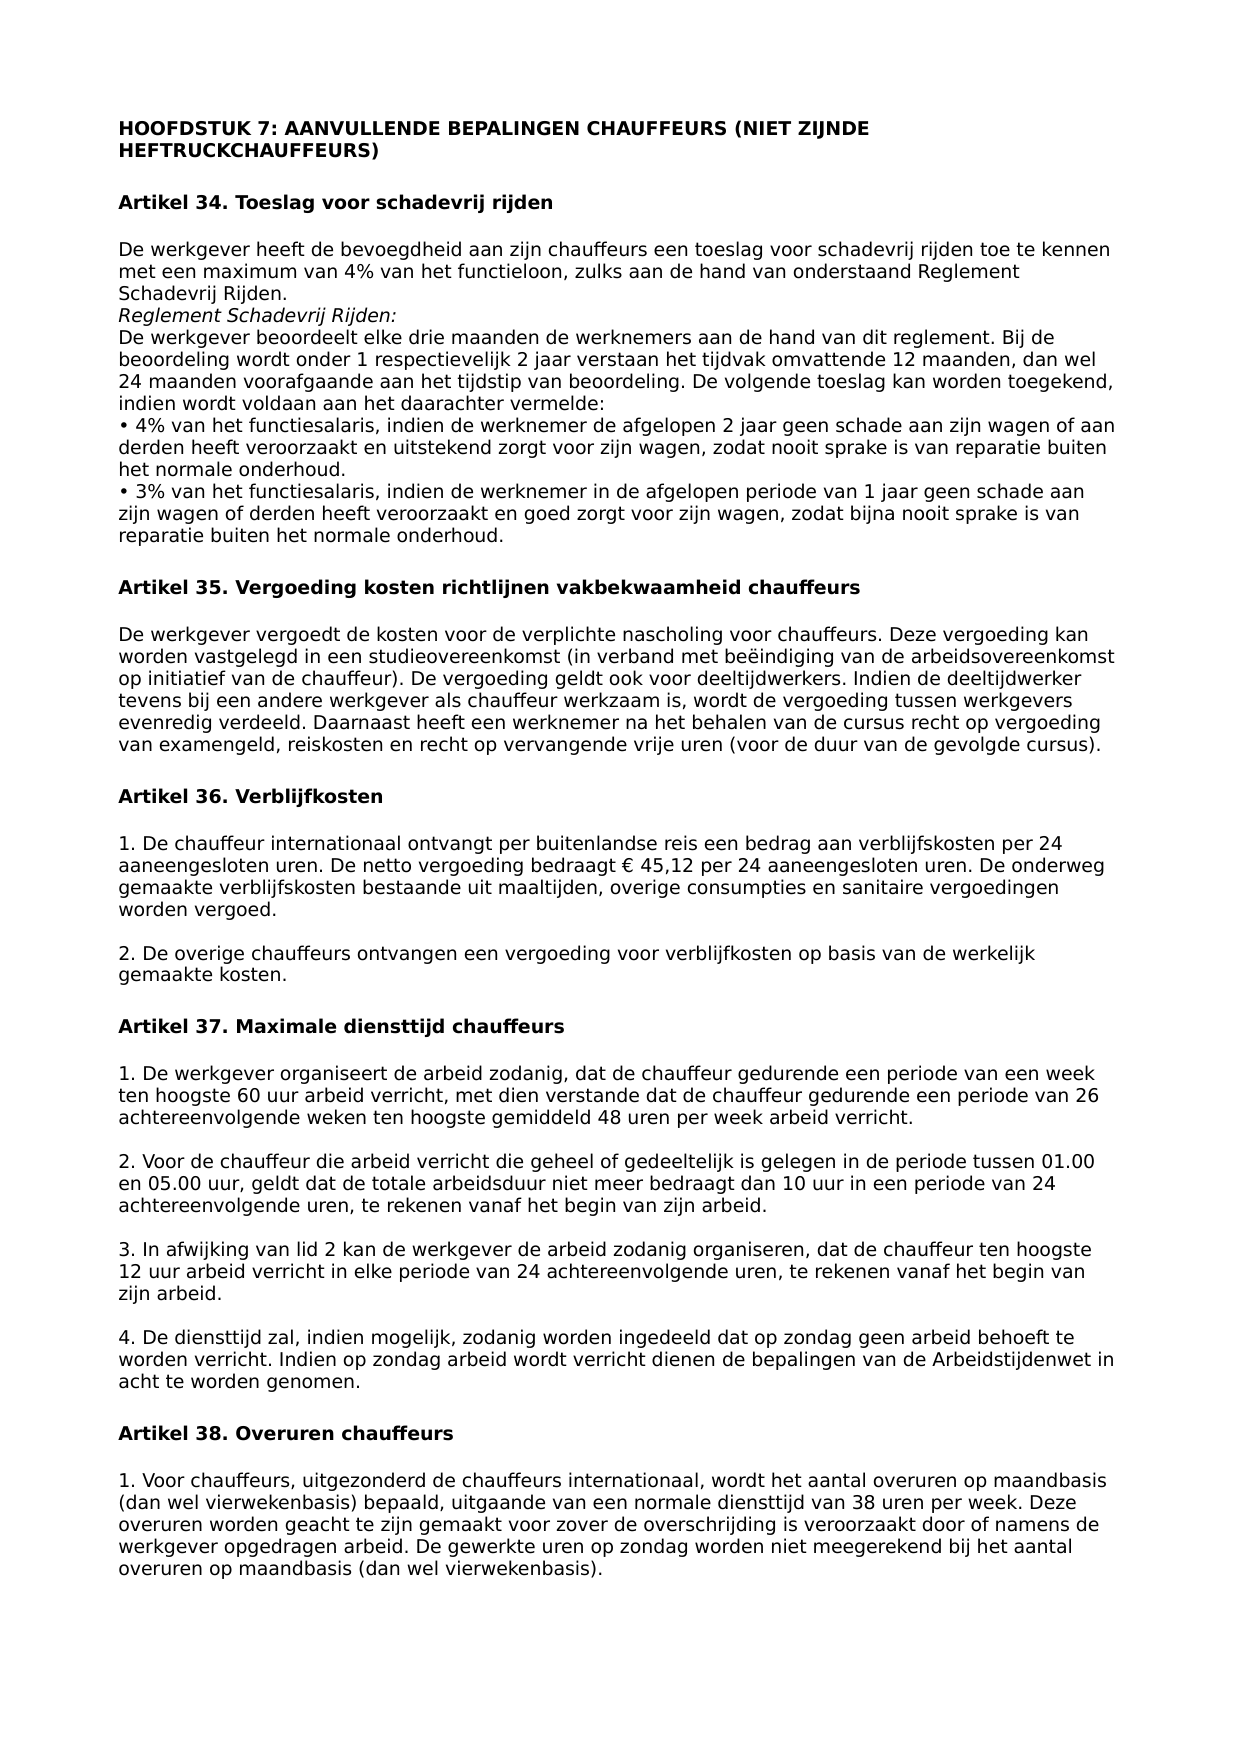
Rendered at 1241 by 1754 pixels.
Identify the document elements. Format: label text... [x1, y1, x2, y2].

subtitle Artikel 38. Overuren chauffeurs [118, 1423, 1122, 1445]
text 1. De werkgever organiseert de arbeid zodanig, dat de chauffeur gedurende een periode van een week ten hoogste 60 uur arbeid verricht, met dien verstande dat de chauffeur gedurende een periode van 26 achtereenvolgende weken ten hoogste gemiddeld 48 uren per week arbeid verricht. [118, 1063, 1122, 1129]
text 1. Voor chauffeurs, uitgezonderd de chauffeurs internationaal, wordt het aantal overuren op maandbasis (dan wel vierwekenbasis) bepaald, uitgaande van een normale diensttijd van 38 uren per week. Deze overuren worden geacht te zijn gemaakt voor zover de overschrijding is veroorzaakt door of namens de werkgever opgedragen arbeid. De gewerkte uren op zondag worden niet meegerekend bij het aantal overuren op maandbasis (dan wel vierwekenbasis). [118, 1470, 1122, 1579]
text 2. Voor de chauffeur die arbeid verricht die geheel of gedeeltelijk is gelegen in de periode tussen 01.00 en 05.00 uur, geldt dat de totale arbeidsduur niet meer bedraagt dan 10 uur in een periode van 24 achtereenvolgende uren, te rekenen vanaf het begin van zijn arbeid. [118, 1151, 1122, 1217]
text De werkgever vergoedt de kosten voor de verplichte nascholing voor chauffeurs. Deze vergoeding kan worden vastgelegd in een studieovereenkomst (in verband met beëindiging van de arbeidsovereenkomst op initiatief van de chauffeur). De vergoeding geldt ook voor deeltijdwerkers. Indien de deeltijdwerker tevens bij een andere werkgever als chauffeur werkzaam is, wordt de vergoeding tussen werkgevers evenredig verdeeld. Daarnaast heeft een werknemer na het behalen van de cursus recht op vergoeding van examengeld, reiskosten en recht op vervangende vrije uren (voor de duur van de gevolgde cursus). [118, 624, 1122, 756]
subtitle Artikel 36. Verblijfkosten [118, 786, 1122, 808]
subtitle Artikel 35. Vergoeding kosten richtlijnen vakbekwaamheid chauffeurs [118, 577, 1122, 599]
subtitle HOOFDSTUK 7: AANVULLENDE BEPALINGEN CHAUFFEURS (NIET ZIJNDE HEFTRUCKCHAUFFEURS) [118, 118, 1122, 162]
text 1. De chauffeur internationaal ontvangt per buitenlandse reis een bedrag aan verblijfskosten per 24 aaneengesloten uren. De netto vergoeding bedraagt € 45,12 per 24 aaneengesloten uren. De onderweg gemaakte verblijfskosten bestaande uit maaltijden, overige consumpties en sanitaire vergoedingen worden vergoed. [118, 833, 1122, 921]
text De werkgever beoordeelt elke drie maanden de werknemers aan de hand van dit reglement. Bij de beoordeling wordt onder 1 respectievelijk 2 jaar verstaan het tijdvak omvattende 12 maanden, dan wel 24 maanden voorafgaande aan het tijdstip van beoordeling. De volgende toeslag kan worden toegekend, indien wordt voldaan aan het daarachter vermelde: [118, 327, 1122, 415]
text De werkgever heeft de bevoegdheid aan zijn chauffeurs een toeslag voor schadevrij rijden toe te kennen met een maximum van 4% van het functieloon, zulks aan de hand van onderstaand Reglement Schadevrij Rijden. [118, 239, 1122, 305]
text 3. In afwijking van lid 2 kan de werkgever de arbeid zodanig organiseren, dat de chauffeur ten hoogste 12 uur arbeid verricht in elke periode van 24 achtereenvolgende uren, te rekenen vanaf het begin van zijn arbeid. [118, 1239, 1122, 1305]
subtitle Artikel 34. Toeslag voor schadevrij rijden [118, 192, 1122, 214]
subtitle Artikel 37. Maximale diensttijd chauffeurs [118, 1016, 1122, 1038]
text • 3% van het functiesalaris, indien de werknemer in de afgelopen periode van 1 jaar geen schade aan zijn wagen of derden heeft veroorzaakt en goed zorgt voor zijn wagen, zodat bijna nooit sprake is van reparatie buiten het normale onderhoud. [118, 481, 1122, 547]
text 4. De diensttijd zal, indien mogelijk, zodanig worden ingedeeld dat op zondag geen arbeid behoeft te worden verricht. Indien op zondag arbeid wordt verricht dienen de bepalingen van de Arbeidstijdenwet in acht te worden genomen. [118, 1327, 1122, 1393]
text • 4% van het functiesalaris, indien de werknemer de afgelopen 2 jaar geen schade aan zijn wagen of aan derden heeft veroorzaakt en uitstekend zorgt voor zijn wagen, zodat nooit sprake is van reparatie buiten het normale onderhoud. [118, 415, 1122, 481]
text Reglement Schadevrij Rijden: [118, 305, 1122, 327]
text 2. De overige chauffeurs ontvangen een vergoeding voor verblijfkosten op basis van de werkelijk gemaakte kosten. [118, 942, 1122, 986]
